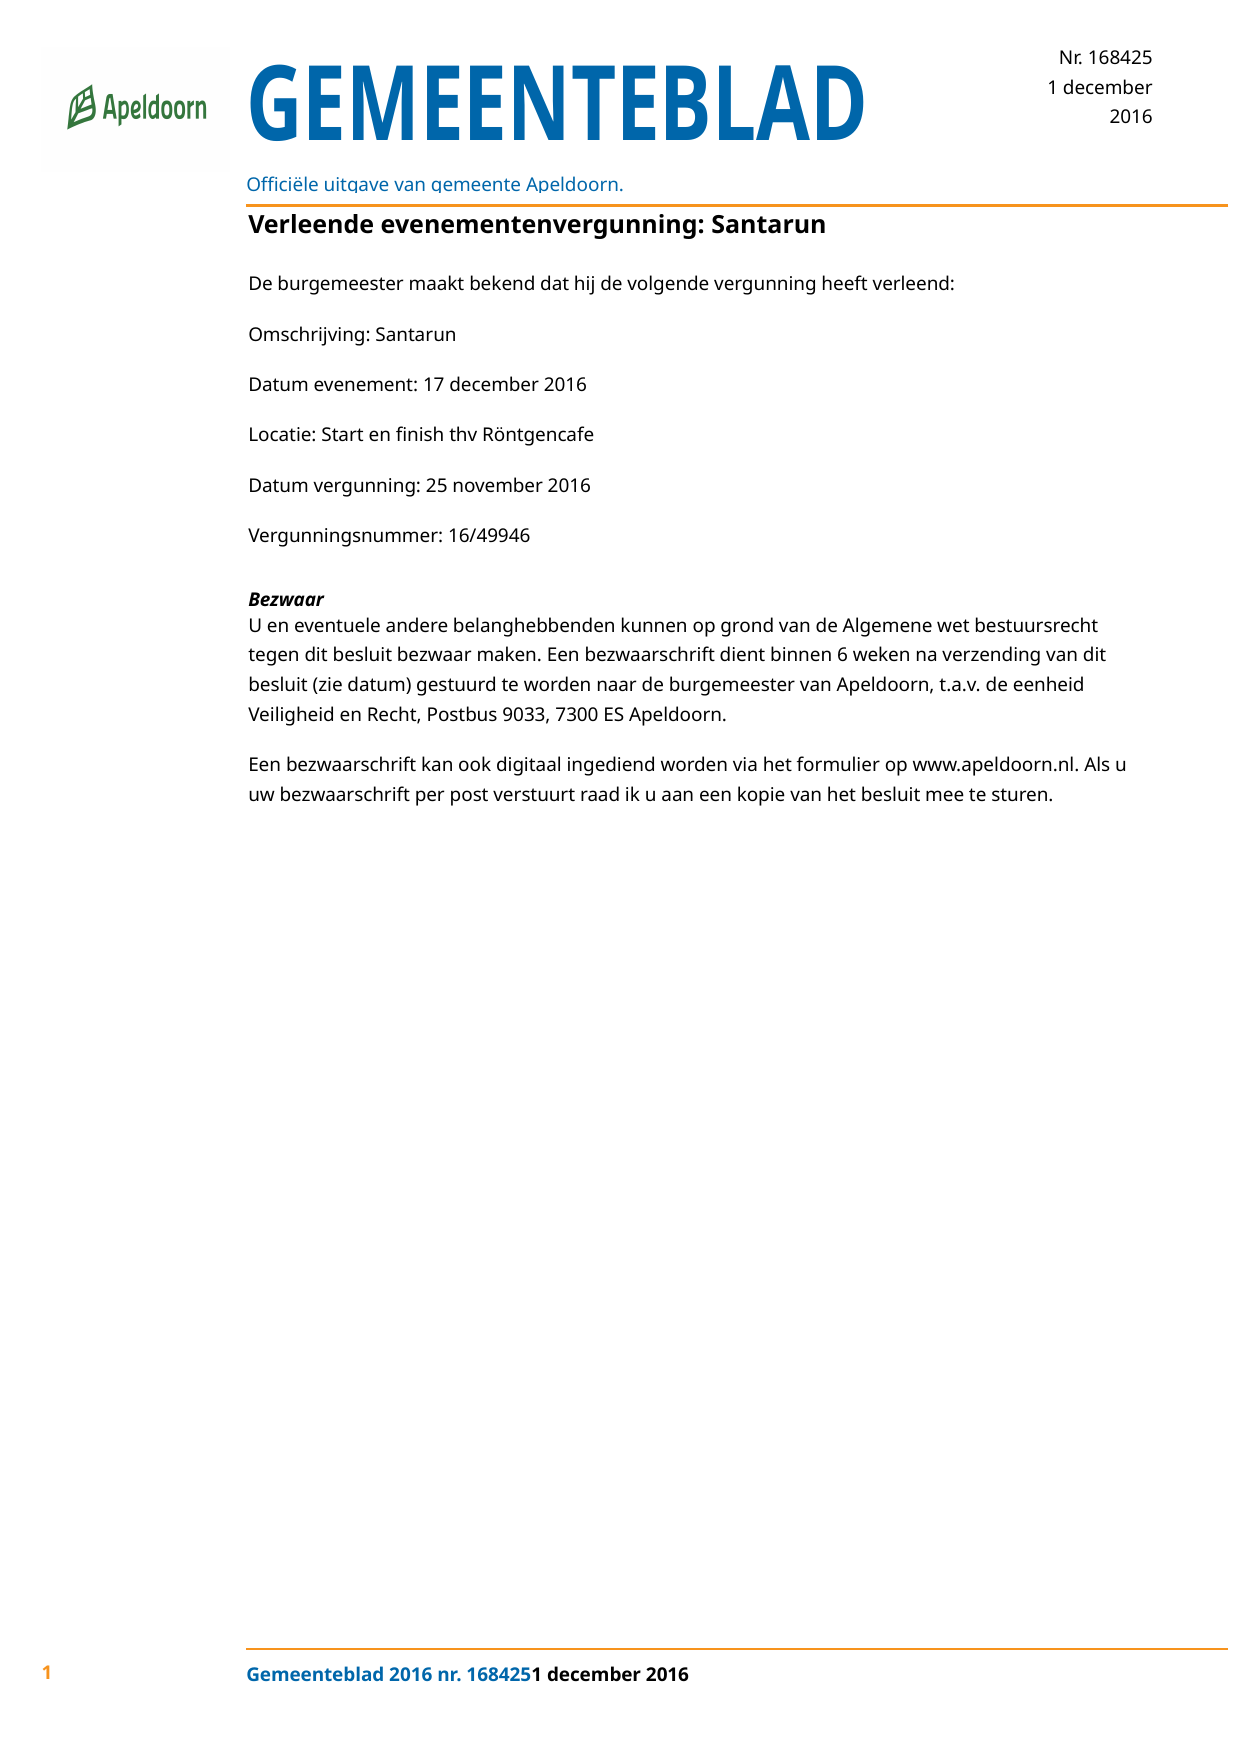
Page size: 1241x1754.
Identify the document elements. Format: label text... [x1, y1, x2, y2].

text Bezwaar [248, 586, 1152, 612]
text De burgemeester maakt bekend dat hij de volgende vergunning heeft verleend: [248, 270, 1152, 296]
text Vergunningsnummer: 16/49946 [248, 522, 1152, 548]
text Omschrijving: Santarun [248, 321, 1152, 346]
text Een bezwaarschrift kan ook digitaal ingediend worden via het formulier op www.apeldoorn.nl. Als u uw bezwaarschrift per post verstuurt raad ik u aan een kopie van het besluit mee te sturen. [248, 751, 1152, 807]
text Locatie: Start en finish thv Röntgencafe [248, 422, 1152, 447]
text Datum vergunning: 25 november 2016 [248, 472, 1152, 498]
text Verleende evenementenvergunning: Santarun [248, 207, 1152, 241]
text Datum evenement: 17 december 2016 [248, 371, 1152, 397]
text U en eventuele andere belanghebbenden kunnen op grond van de Algemene wet bestuursrecht tegen dit besluit bezwaar maken. Een bezwaarschrift dient binnen 6 weken na verzending van dit besluit (zie datum) gestuurd te worden naar de burgemeester van Apeldoorn, t.a.v. de eenheid Veiligheid en Recht, Postbus 9033, 7300 ES Apeldoorn. [248, 612, 1152, 727]
picture [41, 47, 231, 172]
